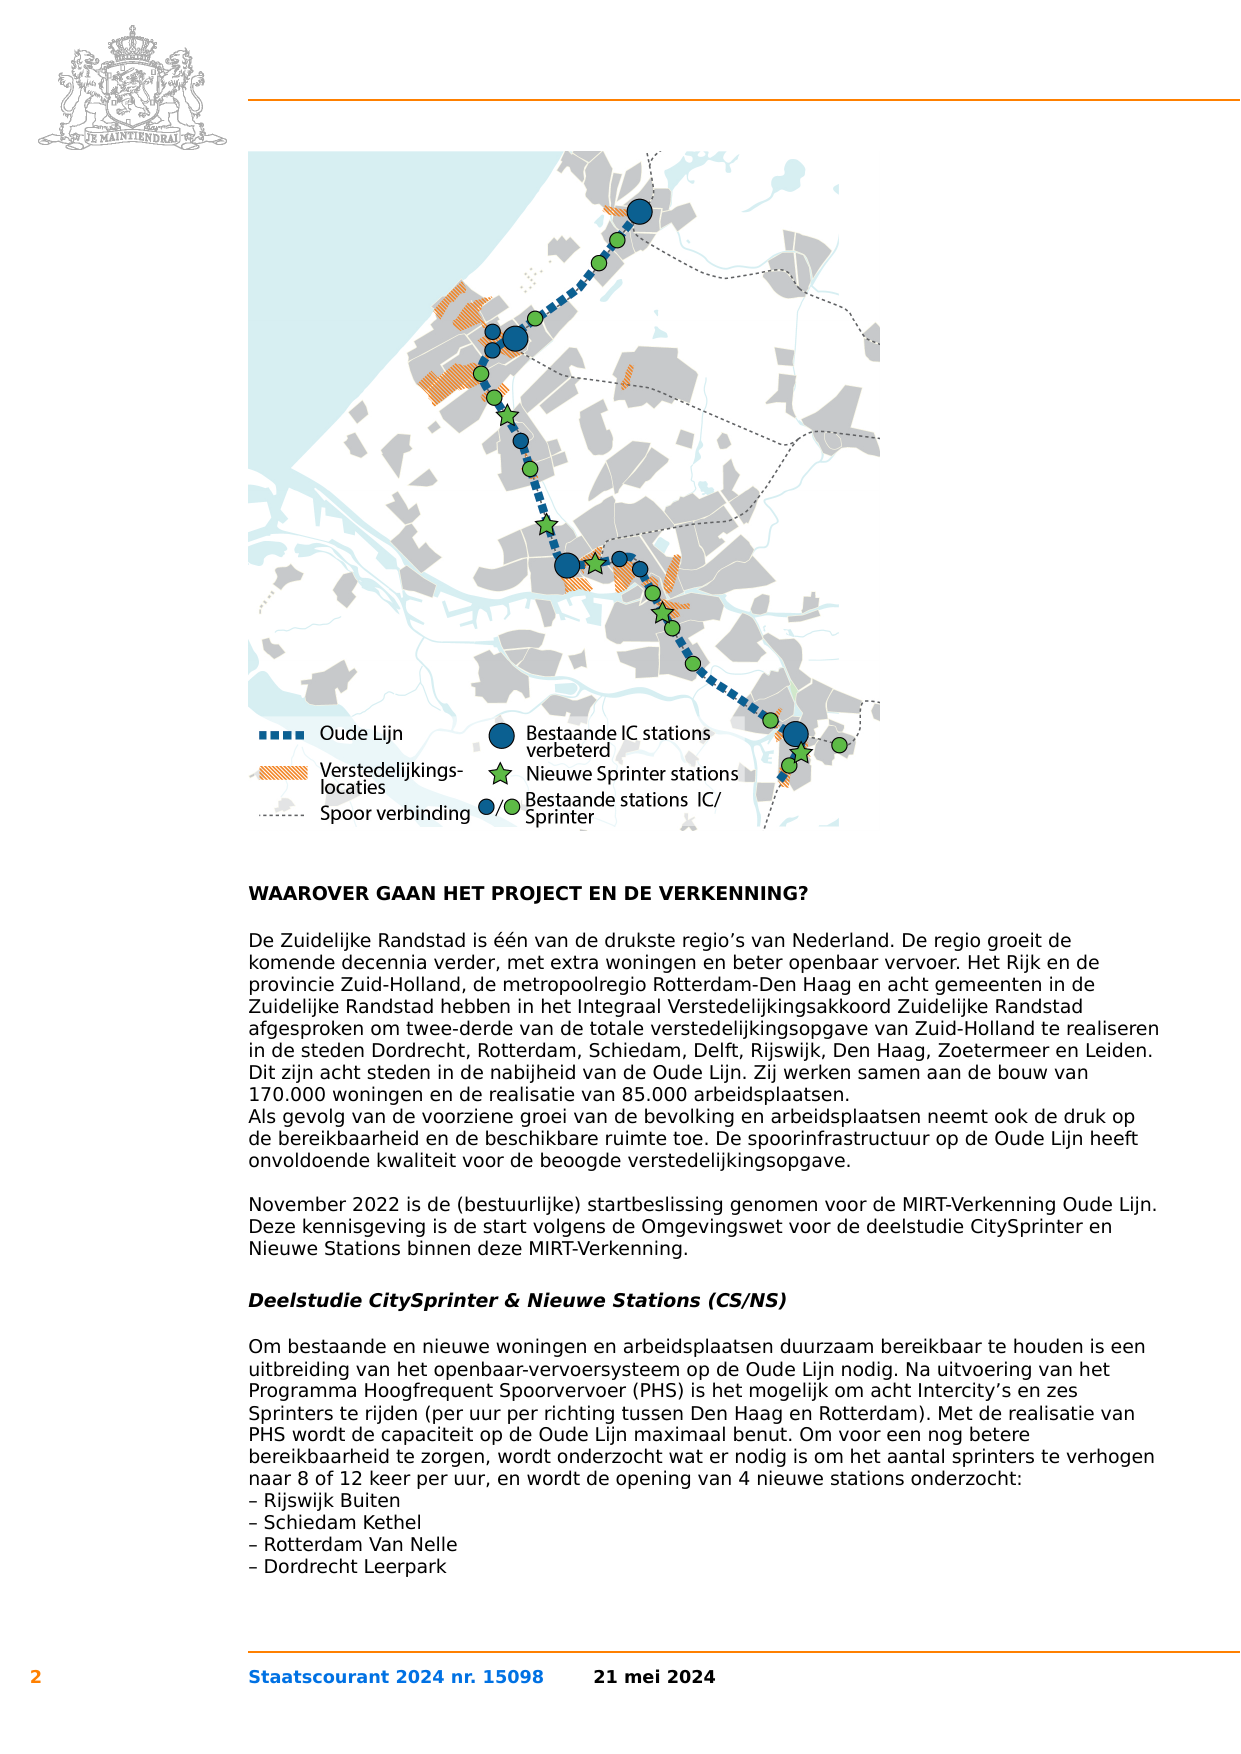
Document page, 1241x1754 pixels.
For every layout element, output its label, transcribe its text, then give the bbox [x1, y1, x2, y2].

subtitle WAAROVER GAAN HET PROJECT EN DE VERKENNING? [248, 883, 1163, 905]
picture [248, 151, 880, 831]
picture [38, 25, 227, 150]
subtitle Deelstudie CitySprinter & Nieuwe Stations (CS/NS) [248, 1289, 1163, 1311]
text De Zuidelijke Randstad is één van de drukste regio’s van Nederland. De regio groeit de komende decennia verder, met extra woningen en beter openbaar vervoer. Het Rijk en de provincie Zuid-Holland, de metropoolregio Rotterdam-Den Haag en acht gemeenten in de Zuidelijke Randstad hebben in het Integraal Verstedelijkingsakkoord Zuidelijke Randstad afgesproken om twee-derde van de totale verstedelijkingsopgave van Zuid-Holland te realiseren in de steden Dordrecht, Rotterdam, Schiedam, Delft, Rijswijk, Den Haag, Zoetermeer en Leiden. Dit zijn acht steden in de nabijheid van de Oude Lijn. Zij werken samen aan de bouw van 170.000 woningen en de realisatie van 85.000 arbeidsplaatsen. [248, 930, 1163, 1106]
text – Rotterdam Van Nelle [248, 1534, 1163, 1556]
text November 2022 is de (bestuurlijke) startbeslissing genomen voor de MIRT-Verkenning Oude Lijn. Deze kennisgeving is de start volgens de Omgevingswet voor de deelstudie CitySprinter en Nieuwe Stations binnen deze MIRT-Verkenning. [248, 1193, 1163, 1259]
text Om bestaande en nieuwe woningen en arbeidsplaatsen duurzaam bereikbaar te houden is een uitbreiding van het openbaar-vervoersysteem op de Oude Lijn nodig. Na uitvoering van het Programma Hoogfrequent Spoorvervoer (PHS) is het mogelijk om acht Intercity’s en zes Sprinters te rijden (per uur per richting tussen Den Haag en Rotterdam). Met de realisatie van PHS wordt de capaciteit op de Oude Lijn maximaal benut. Om voor een nog betere bereikbaarheid te zorgen, wordt onderzocht wat er nodig is om het aantal sprinters te verhogen naar 8 of 12 keer per uur, en wordt de opening van 4 nieuwe stations onderzocht: [248, 1336, 1163, 1490]
text – Dordrecht Leerpark [248, 1556, 1163, 1578]
text – Schiedam Kethel [248, 1512, 1163, 1534]
text Als gevolg van de voorziene groei van de bevolking en arbeidsplaatsen neemt ook de druk op de bereikbaarheid en de beschikbare ruimte toe. De spoorinfrastructuur op de Oude Lijn heeft onvoldoende kwaliteit voor de beoogde verstedelijkingsopgave. [248, 1106, 1163, 1172]
text – Rijswijk Buiten [248, 1490, 1163, 1512]
